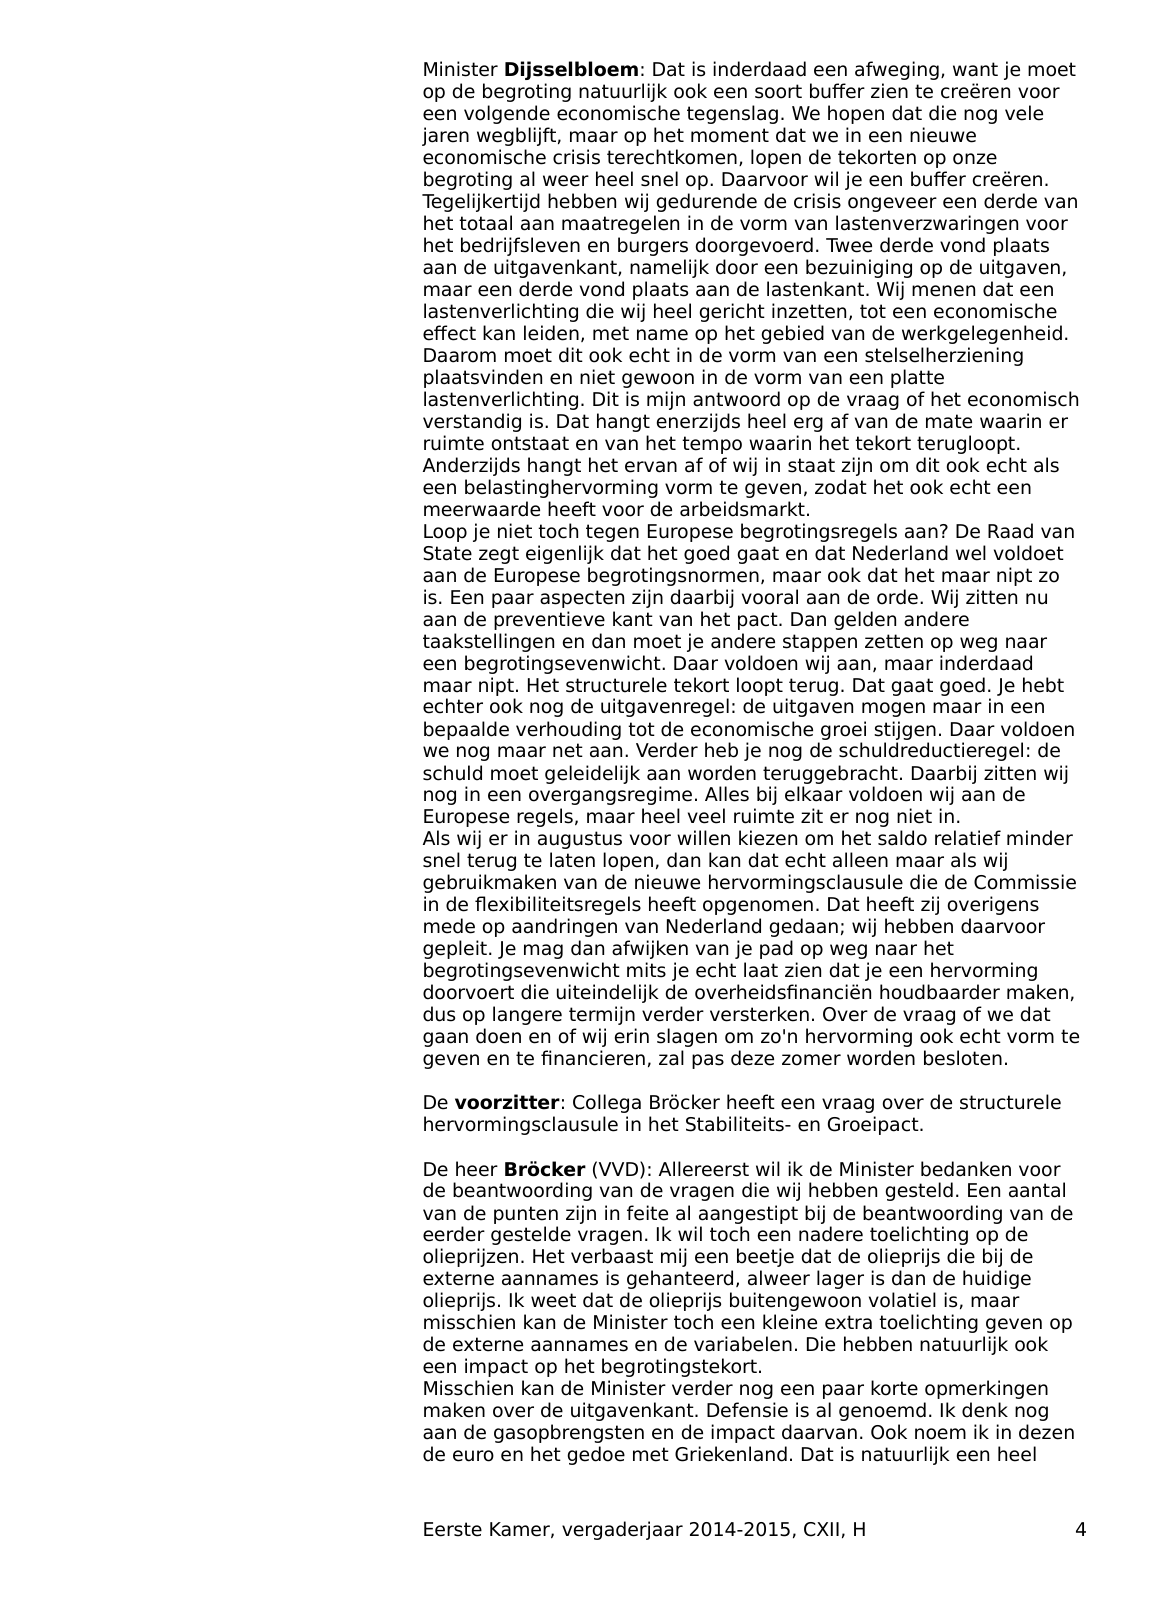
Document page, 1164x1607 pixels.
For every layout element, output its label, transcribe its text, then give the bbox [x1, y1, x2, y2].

text De voorzitter: Collega Bröcker heeft een vraag over de structurele hervormingsclausule in het Stabiliteits- en Groeipact. [422, 1092, 1087, 1136]
text Misschien kan de Minister verder nog een paar korte opmerkingen maken over de uitgavenkant. Defensie is al genoemd. Ik denk nog aan de gasopbrengsten en de impact daarvan. Ook noem ik in dezen de euro en het gedoe met Griekenland. Dat is natuurlijk een heel [422, 1378, 1087, 1466]
text Als wij er in augustus voor willen kiezen om het saldo relatief minder snel terug te laten lopen, dan kan dat echt alleen maar als wij gebruikmaken van de nieuwe hervormingsclausule die de Commissie in de flexibiliteitsregels heeft opgenomen. Dat heeft zij overigens mede op aandringen van Nederland gedaan; wij hebben daarvoor gepleit. Je mag dan afwijken van je pad op weg naar het begrotingsevenwicht mits je echt laat zien dat je een hervorming doorvoert die uiteindelijk de overheidsfinanciën houdbaarder maken, dus op langere termijn verder versterken. Over de vraag of we dat gaan doen en of wij erin slagen om zo'n hervorming ook echt vorm te geven en te financieren, zal pas deze zomer worden besloten. [422, 828, 1087, 1070]
text De heer Bröcker (VVD): Allereerst wil ik de Minister bedanken voor de beantwoording van de vragen die wij hebben gesteld. Een aantal van de punten zijn in feite al aangestipt bij de beantwoording van de eerder gestelde vragen. Ik wil toch een nadere toelichting op de olieprijzen. Het verbaast mij een beetje dat de olieprijs die bij de externe aannames is gehanteerd, alweer lager is dan de huidige olieprijs. Ik weet dat de olieprijs buitengewoon volatiel is, maar misschien kan de Minister toch een kleine extra toelichting geven op de externe aannames en de variabelen. Die hebben natuurlijk ook een impact op het begrotingstekort. [422, 1158, 1087, 1378]
text Loop je niet toch tegen Europese begrotingsregels aan? De Raad van State zegt eigenlijk dat het goed gaat en dat Nederland wel voldoet aan de Europese begrotingsnormen, maar ook dat het maar nipt zo is. Een paar aspecten zijn daarbij vooral aan de orde. Wij zitten nu aan de preventieve kant van het pact. Dan gelden andere taakstellingen en dan moet je andere stappen zetten op weg naar een begrotingsevenwicht. Daar voldoen wij aan, maar inderdaad maar nipt. Het structurele tekort loopt terug. Dat gaat goed. Je hebt echter ook nog de uitgavenregel: de uitgaven mogen maar in een bepaalde verhouding tot de economische groei stijgen. Daar voldoen we nog maar net aan. Verder heb je nog de schuldreductieregel: de schuld moet geleidelijk aan worden teruggebracht. Daarbij zitten wij nog in een overgangsregime. Alles bij elkaar voldoen wij aan de Europese regels, maar heel veel ruimte zit er nog niet in. [422, 521, 1087, 828]
text Minister Dijsselbloem: Dat is inderdaad een afweging, want je moet op de begroting natuurlijk ook een soort buffer zien te creëren voor een volgende economische tegenslag. We hopen dat die nog vele jaren wegblijft, maar op het moment dat we in een nieuwe economische crisis terechtkomen, lopen de tekorten op onze begroting al weer heel snel op. Daarvoor wil je een buffer creëren. Tegelijkertijd hebben wij gedurende de crisis ongeveer een derde van het totaal aan maatregelen in de vorm van lastenverzwaringen voor het bedrijfsleven en burgers doorgevoerd. Twee derde vond plaats aan de uitgavenkant, namelijk door een bezuiniging op de uitgaven, maar een derde vond plaats aan de lastenkant. Wij menen dat een lastenverlichting die wij heel gericht inzetten, tot een economische effect kan leiden, met name op het gebied van de werkgelegenheid. Daarom moet dit ook echt in de vorm van een stelselherziening plaatsvinden en niet gewoon in de vorm van een platte lastenverlichting. Dit is mijn antwoord op de vraag of het economisch verstandig is. Dat hangt enerzijds heel erg af van de mate waarin er ruimte ontstaat en van het tempo waarin het tekort terugloopt. Anderzijds hangt het ervan af of wij in staat zijn om dit ook echt als een belastinghervorming vorm te geven, zodat het ook echt een meerwaarde heeft voor de arbeidsmarkt. [422, 59, 1087, 521]
